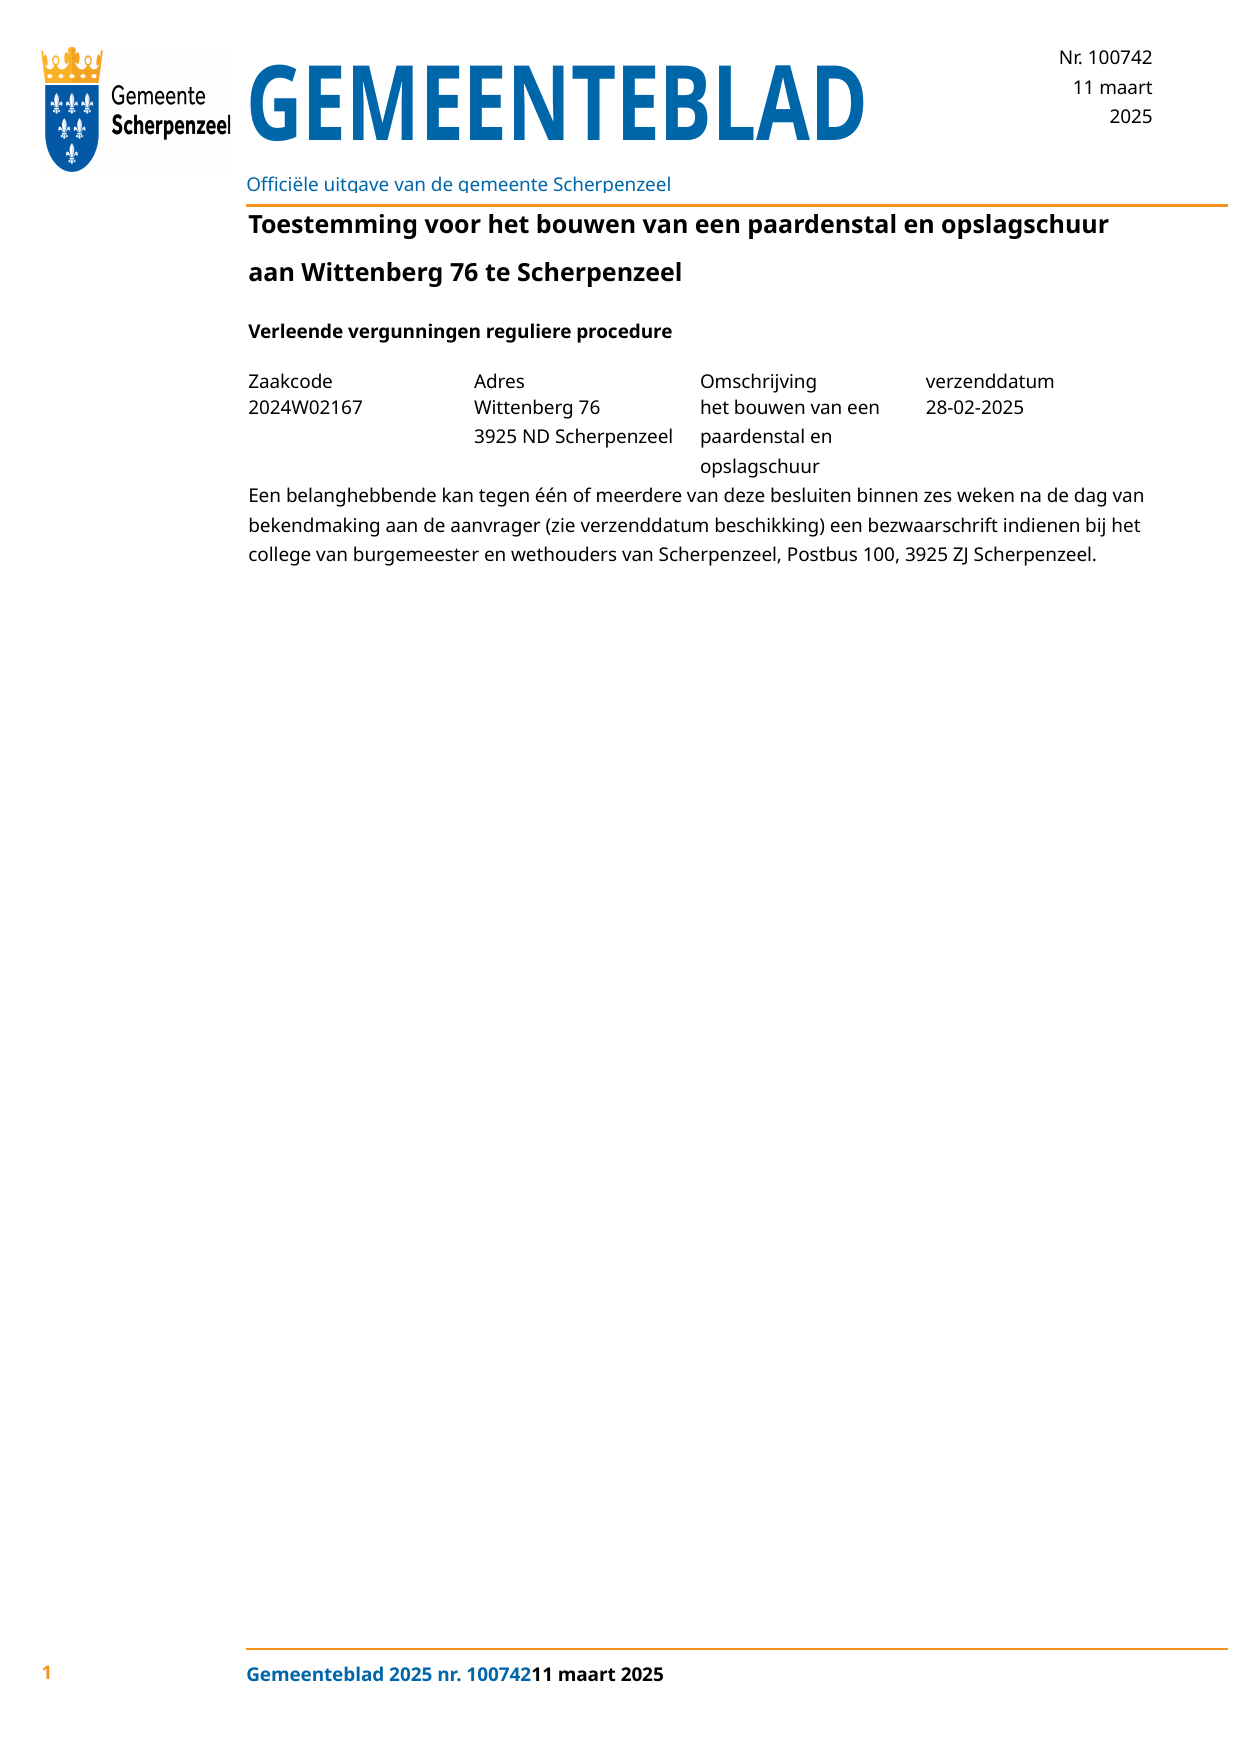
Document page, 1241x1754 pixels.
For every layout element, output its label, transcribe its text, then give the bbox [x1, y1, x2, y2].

table_header verzenddatum [926, 369, 1152, 394]
table_cell 2024W02167 [248, 394, 474, 479]
table_cell 28-02-2025 [926, 394, 1152, 479]
picture [41, 47, 231, 172]
table_cell Wittenberg 76 3925 ND Scherpenzeel [474, 394, 700, 479]
text Toestemming voor het bouwen van een paardenstal en opslagschuur aan Wittenberg 76 te Scherpenzeel [248, 207, 1152, 288]
table_header Zaakcode [248, 369, 474, 394]
table_header Adres [474, 369, 700, 394]
text Verleende vergunningen reguliere procedure [248, 318, 1152, 344]
table_header Omschrijving [700, 369, 926, 394]
text Een belanghebbende kan tegen één of meerdere van deze besluiten binnen zes weken na de dag van bekendmaking aan de aanvrager (zie verzenddatum beschikking) een bezwaarschrift indienen bij het college van burgemeester en wethouders van Scherpenzeel, Postbus 100, 3925 ZJ Scherpenzeel. [248, 482, 1152, 567]
table_cell het bouwen van een paardenstal en opslagschuur [700, 394, 926, 479]
